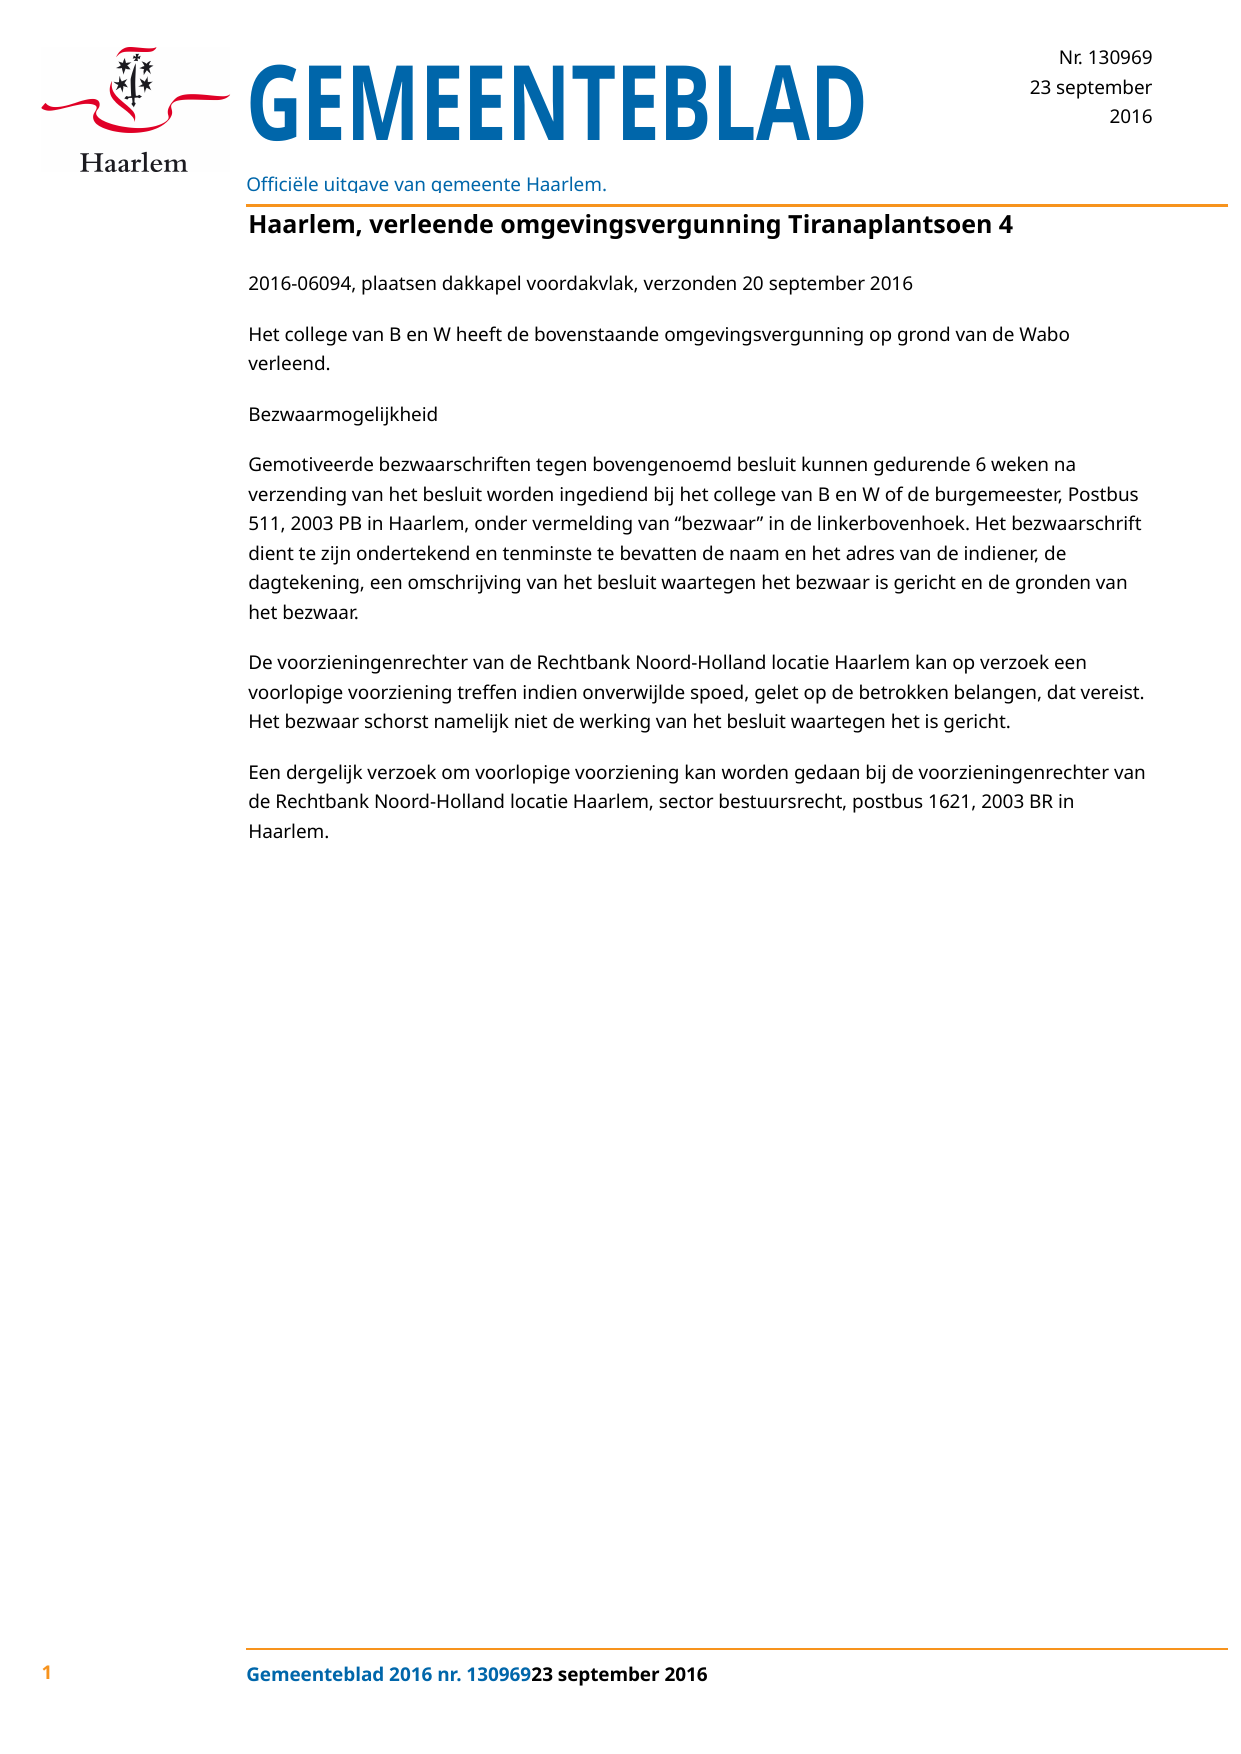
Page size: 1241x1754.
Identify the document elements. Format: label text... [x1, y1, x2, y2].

text Bezwaarmogelijkheid [248, 401, 1152, 426]
text Haarlem, verleende omgevingsvergunning Tiranaplantsoen 4 [248, 207, 1152, 241]
text Een dergelijk verzoek om voorlopige voorziening kan worden gedaan bij de voorzieningenrechter van de Rechtbank Noord-Holland locatie Haarlem, sector bestuursrecht, postbus 1621, 2003 BR in Haarlem. [248, 759, 1152, 844]
text Het college van B en W heeft de bovenstaande omgevingsvergunning op grond van de Wabo verleend. [248, 321, 1152, 376]
picture [41, 47, 231, 172]
text 2016-06094, plaatsen dakkapel voordakvlak, verzonden 20 september 2016 [248, 270, 1152, 296]
text Gemotiveerde bezwaarschriften tegen bovengenoemd besluit kunnen gedurende 6 weken na verzending van het besluit worden ingediend bij het college van B en W of de burgemeester, Postbus 511, 2003 PB in Haarlem, onder vermelding van “bezwaar” in de linkerbovenhoek. Het bezwaarschrift dient te zijn ondertekend en tenminste te bevatten de naam en het adres van de indiener, de dagtekening, een omschrijving van het besluit waartegen het bezwaar is gericht en de gronden van het bezwaar. [248, 451, 1152, 625]
text De voorzieningenrechter van de Rechtbank Noord-Holland locatie Haarlem kan op verzoek een voorlopige voorziening treffen indien onverwijlde spoed, gelet op de betrokken belangen, dat vereist. Het bezwaar schorst namelijk niet de werking van het besluit waartegen het is gericht. [248, 649, 1152, 734]
